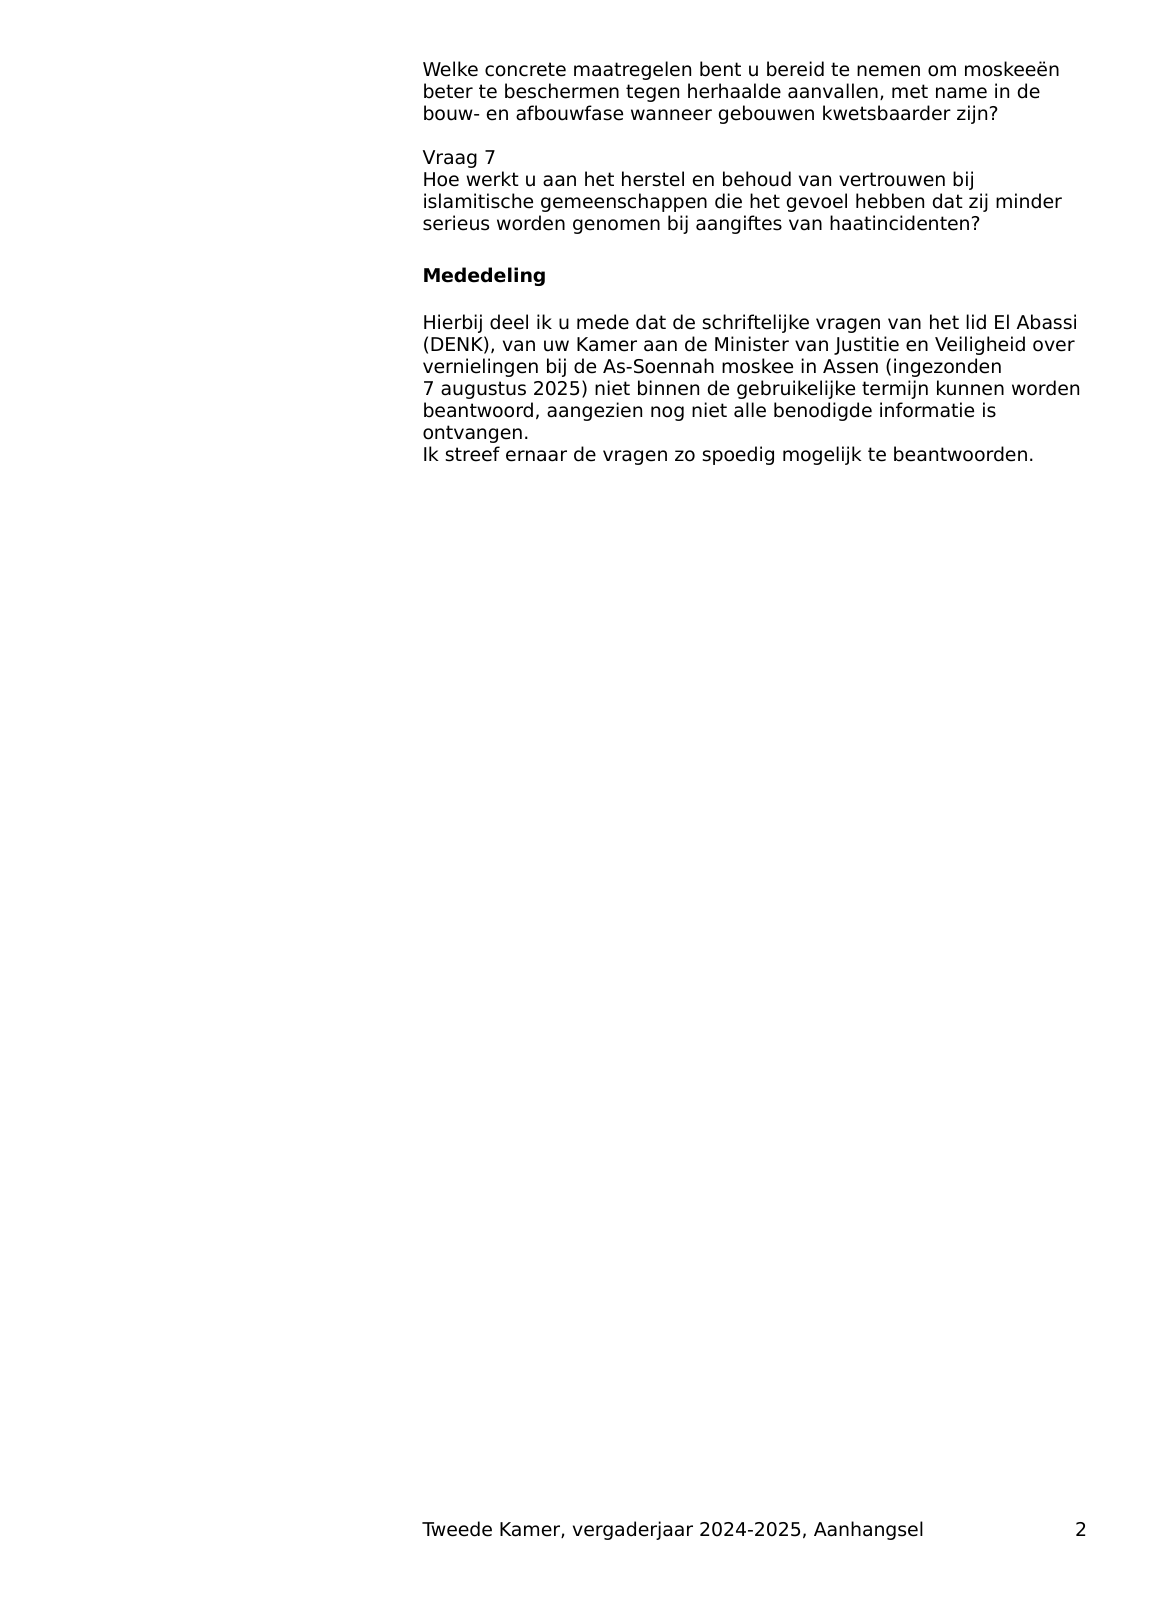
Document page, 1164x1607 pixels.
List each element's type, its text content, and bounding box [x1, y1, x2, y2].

subtitle Mededeling [422, 265, 1087, 287]
text Hoe werkt u aan het herstel en behoud van vertrouwen bij islamitische gemeenschappen die het gevoel hebben dat zij minder serieus worden genomen bij aangiftes van haatincidenten? [422, 169, 1087, 235]
text Hierbij deel ik u mede dat de schriftelijke vragen van het lid El Abassi (DENK), van uw Kamer aan de Minister van Justitie en Veiligheid over vernielingen bij de As-Soennah moskee in Assen (ingezonden 7 augustus 2025) niet binnen de gebruikelijke termijn kunnen worden beantwoord, aangezien nog niet alle benodigde informatie is ontvangen. [422, 312, 1087, 444]
text Ik streef ernaar de vragen zo spoedig mogelijk te beantwoorden. [422, 444, 1087, 466]
text Vraag 7 [422, 147, 1087, 169]
text Welke concrete maatregelen bent u bereid te nemen om moskeeën beter te beschermen tegen herhaalde aanvallen, met name in de bouw- en afbouwfase wanneer gebouwen kwetsbaarder zijn? [422, 59, 1087, 125]
